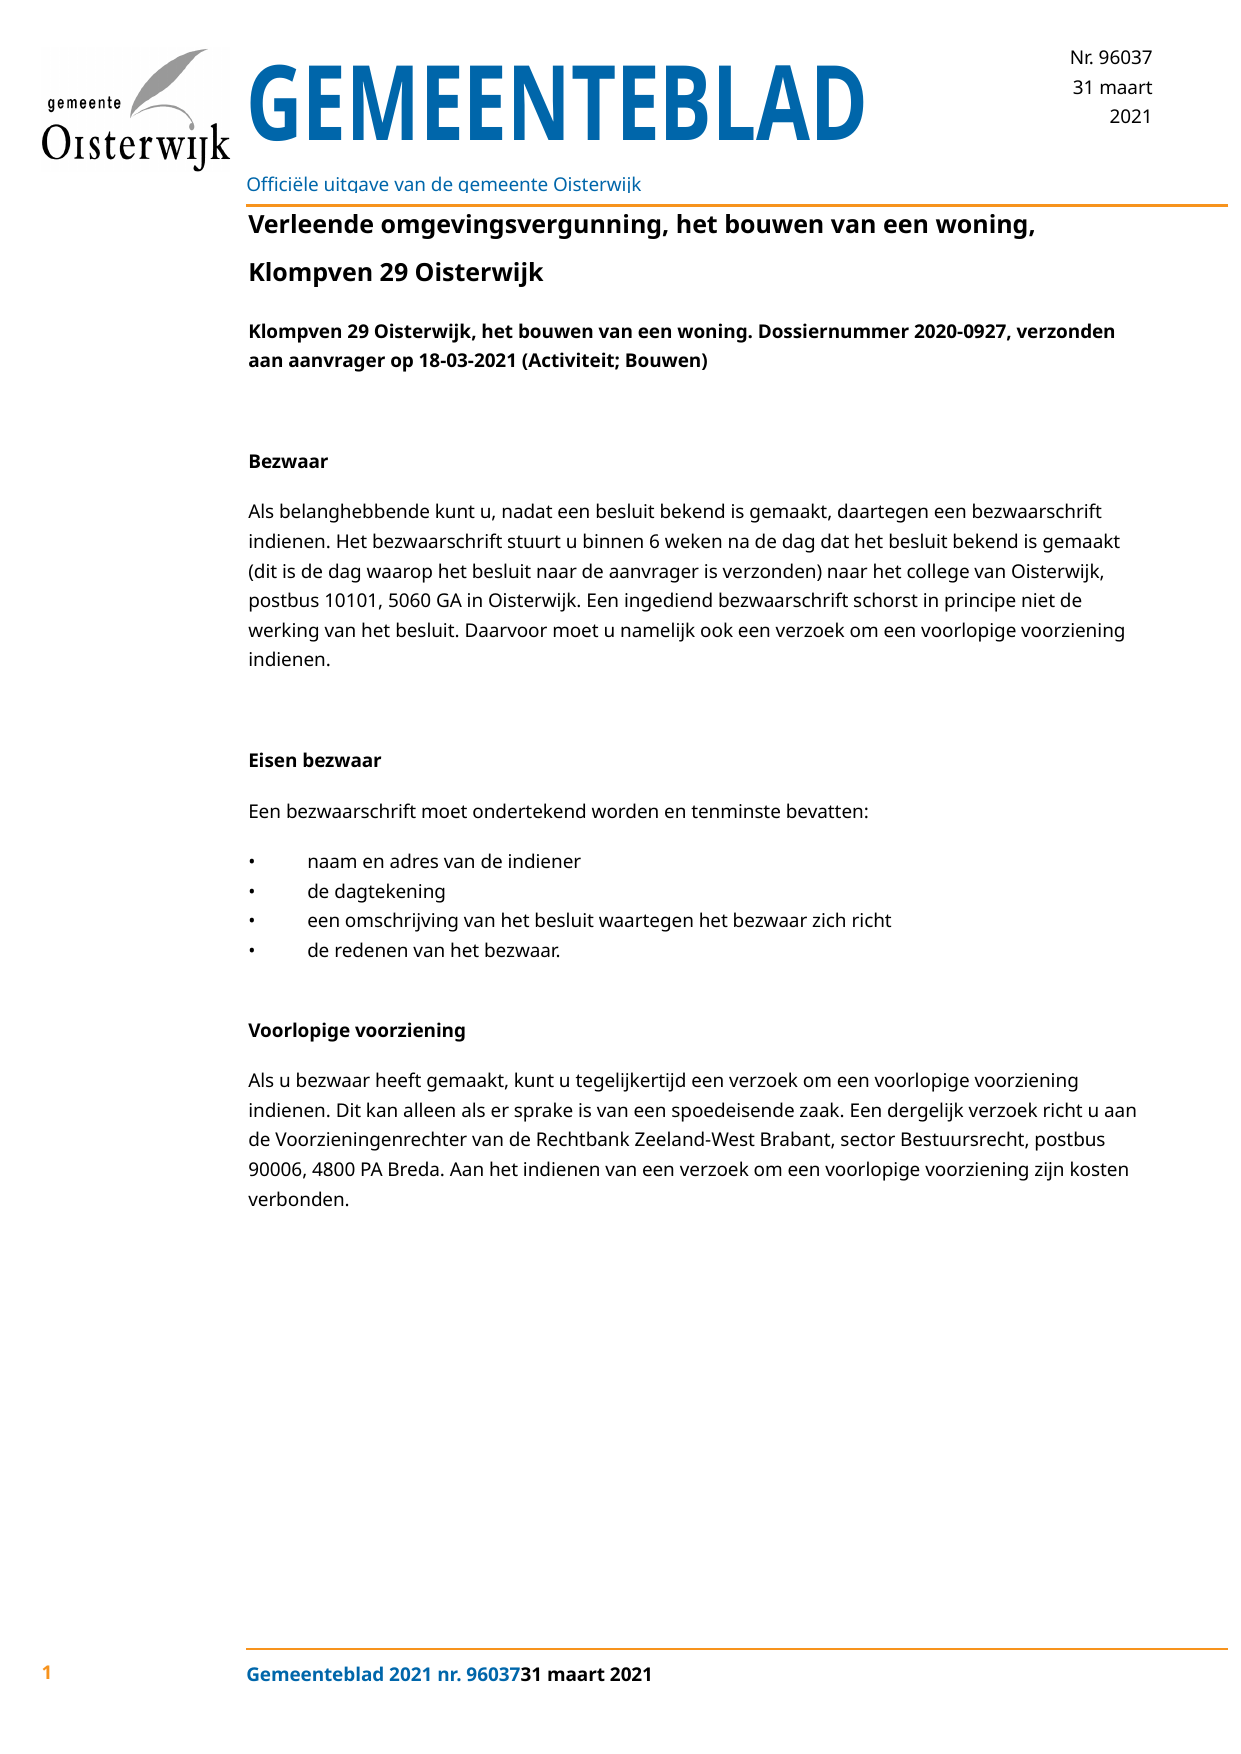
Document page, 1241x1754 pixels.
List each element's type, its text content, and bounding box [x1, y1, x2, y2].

list naam en adres van de indiener [248, 848, 1152, 874]
text Als belanghebbende kunt u, nadat een besluit bekend is gemaakt, daartegen een bezwaarschrift indienen. Het bezwaarschrift stuurt u binnen 6 weken na de dag dat het besluit bekend is gemaakt (dit is de dag waarop het besluit naar de aanvrager is verzonden) naar het college van Oisterwijk, postbus 10101, 5060 GA in Oisterwijk. Een ingediend bezwaarschrift schorst in principe niet de werking van het besluit. Daarvoor moet u namelijk ook een verzoek om een voorlopige voorziening indienen. [248, 499, 1152, 672]
list de dagtekening [248, 878, 1152, 904]
text Klompven 29 Oisterwijk, het bouwen van een woning. Dossiernummer 2020-0927, verzonden aan aanvrager op 18-03-2021 (Activiteit; Bouwen) [248, 318, 1152, 373]
list de redenen van het bezwaar. [248, 937, 1152, 963]
list een omschrijving van het besluit waartegen het bezwaar zich richt [248, 907, 1152, 933]
text Een bezwaarschrift moet ondertekend worden en tenminste bevatten: [248, 798, 1152, 824]
text Voorlopige voorziening [248, 1017, 1152, 1043]
text Eisen bezwaar [248, 747, 1152, 773]
text Bezwaar [248, 448, 1152, 474]
text Als u bezwaar heeft gemaakt, kunt u tegelijkertijd een verzoek om een voorlopige voorziening indienen. Dit kan alleen als er sprake is van een spoedeisende zaak. Een dergelijk verzoek richt u aan de Voorzieningenrechter van de Rechtbank Zeeland-West Brabant, sector Bestuursrecht, postbus 90006, 4800 PA Breda. Aan het indienen van een verzoek om een voorlopige voorziening zijn kosten verbonden. [248, 1067, 1152, 1212]
picture [41, 47, 231, 172]
text Verleende omgevingsvergunning, het bouwen van een woning, Klompven 29 Oisterwijk [248, 207, 1152, 288]
